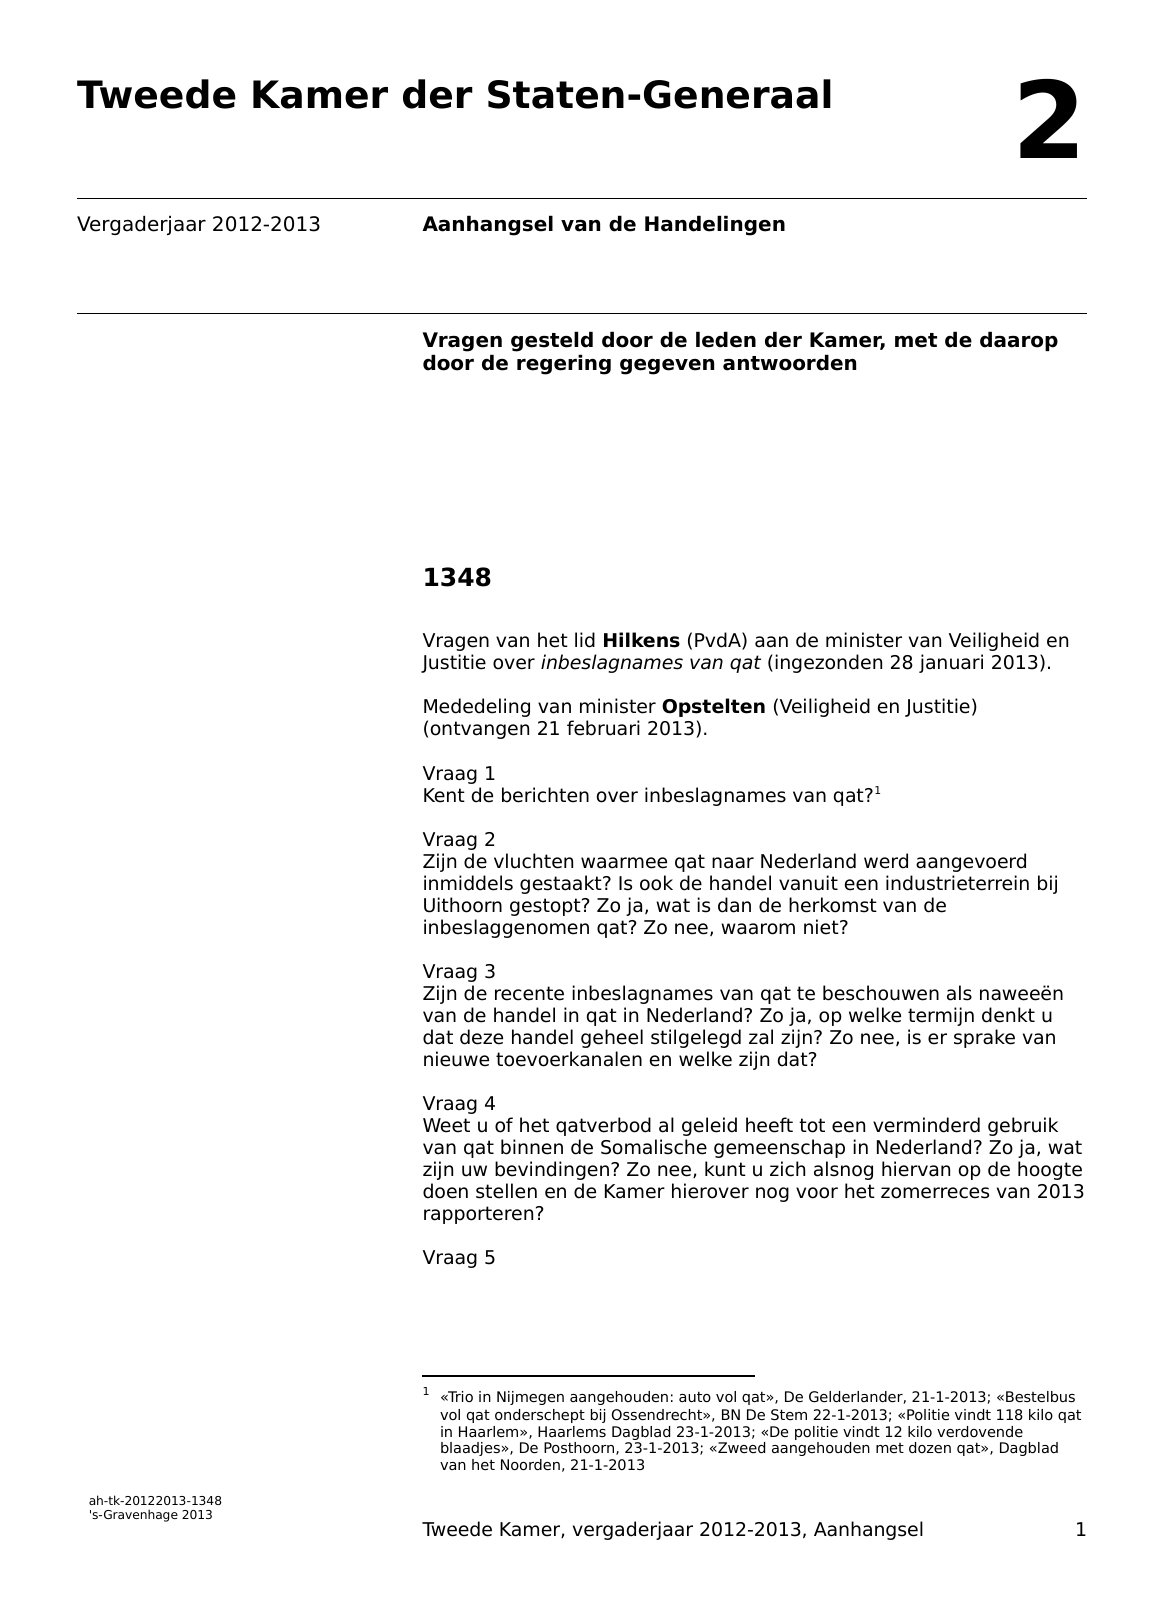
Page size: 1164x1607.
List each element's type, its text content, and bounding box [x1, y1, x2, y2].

text Vraag 3 [422, 961, 1087, 983]
text Zijn de recente inbeslagnames van qat te beschouwen als naweeën van de handel in qat in Nederland? Zo ja, op welke termijn denkt u dat deze handel geheel stilgelegd zal zijn? Zo nee, is er sprake van nieuwe toevoerkanalen en welke zijn dat? [422, 983, 1087, 1071]
text Vraag 1 [422, 762, 1087, 784]
text ah-tk-20122013-1348 [88, 1494, 323, 1508]
text Vragen van het lid Hilkens (PvdA) aan de minister van Veiligheid en Justitie over inbeslagnames van qat (ingezonden 28 januari 2013). [422, 630, 1087, 674]
text Zijn de vluchten waarmee qat naar Nederland werd aangevoerd inmiddels gestaakt? Is ook de handel vanuit een industrieterrein bij Uithoorn gestopt? Zo ja, wat is dan de herkomst van de inbeslaggenomen qat? Zo nee, waarom niet? [422, 851, 1087, 938]
text 1348 [422, 563, 1087, 592]
table_header Tweede Kamer der Staten-Generaal [77, 59, 886, 198]
table_cell Vragen gesteld door de leden der Kamer, met de daarop door de regering gegeven antwoorden [422, 314, 1087, 375]
text Mededeling van minister Opstelten (Veiligheid en Justitie) (ontvangen 21 februari 2013). [422, 696, 1087, 740]
text Vraag 5 [422, 1247, 1087, 1269]
text Weet u of het qatverbod al geleid heeft tot een verminderd gebruik van qat binnen de Somalische gemeenschap in Nederland? Zo ja, wat zijn uw bevindingen? Zo nee, kunt u zich alsnog hiervan op de hoogte doen stellen en de Kamer hierover nog voor het zomerreces van 2013 rapporteren? [422, 1115, 1087, 1225]
table_cell [77, 314, 422, 375]
text «Trio in Nijmegen aangehouden: auto vol qat», De Gelderlander, 21-1-2013; «Bestelbus vol qat onderschept bij Ossendrecht», BN De Stem 22-1-2013; «Politie vindt 118 kilo qat in Haarlem», Haarlems Dagblad 23-1-2013; «De politie vindt 12 kilo verdovende blaadjes», De Posthoorn, 23-1-2013; «Zweed aangehouden met dozen qat», Dagblad van het Noorden, 21-1-2013 [422, 1385, 1087, 1474]
text Vraag 2 [422, 829, 1087, 851]
text 's-Gravenhage 2013 [88, 1508, 323, 1522]
text Vraag 4 [422, 1093, 1087, 1115]
table_header 2 [886, 59, 1087, 198]
text Kent de berichten over inbeslagnames van qat? [422, 784, 1087, 806]
table_cell Vergaderjaar 2012-2013 [77, 199, 422, 313]
table_cell Aanhangsel van de Handelingen [422, 199, 1087, 313]
